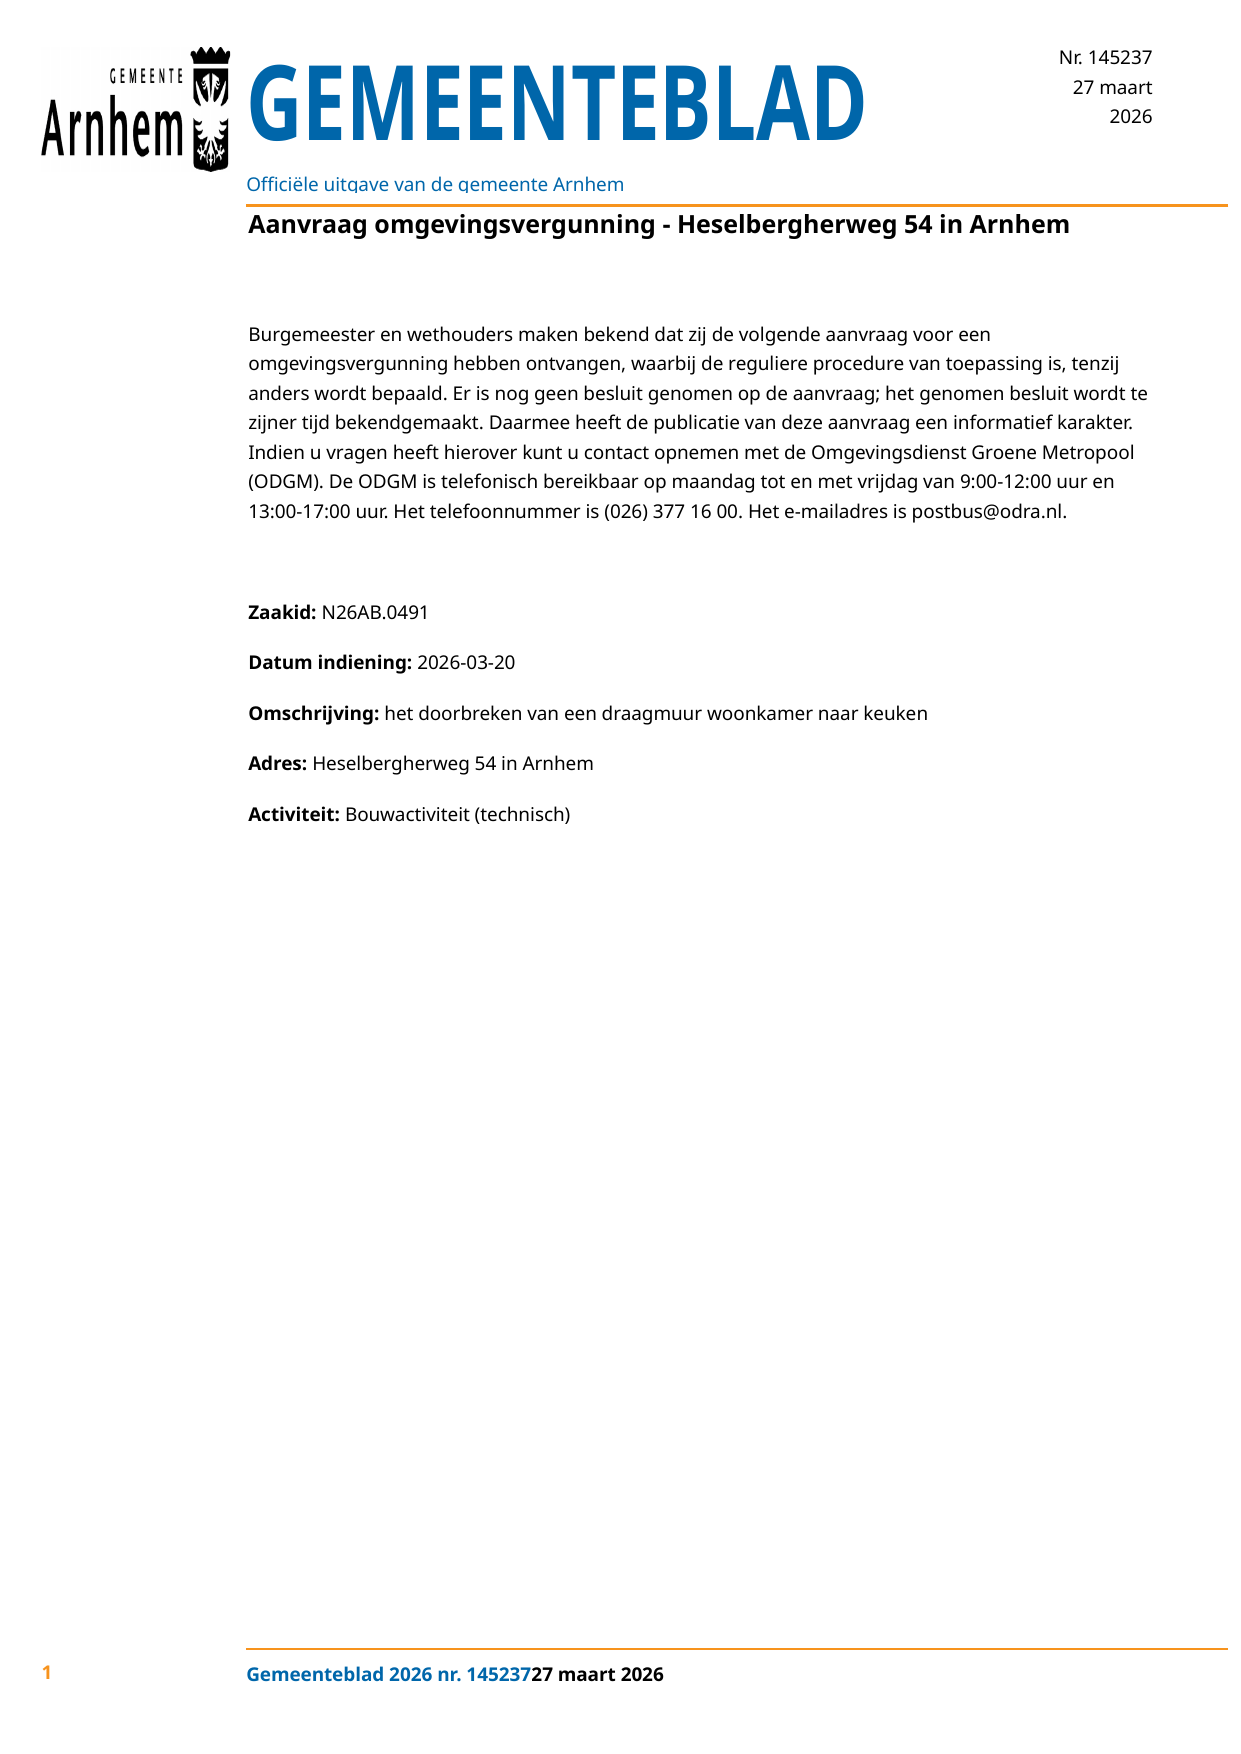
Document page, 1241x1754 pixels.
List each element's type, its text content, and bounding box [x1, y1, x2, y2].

picture [41, 47, 231, 172]
text Datum indiening: 2026-03-20 [248, 649, 1152, 675]
text Burgemeester en wethouders maken bekend dat zij de volgende aanvraag voor een omgevingsvergunning hebben ontvangen, waarbij de reguliere procedure van toepassing is, tenzij anders wordt bepaald. Er is nog geen besluit genomen op de aanvraag; het genomen besluit wordt te zijner tijd bekendgemaakt. Daarmee heeft de publicatie van deze aanvraag een informatief karakter. Indien u vragen heeft hierover kunt u contact opnemen met de Omgevingsdienst Groene Metropool (ODGM). De ODGM is telefonisch bereikbaar op maandag tot en met vrijdag van 9:00-12:00 uur en 13:00-17:00 uur. Het telefoonnummer is (026) 377 16 00. Het e-mailadres is postbus@odra.nl. [248, 321, 1152, 524]
text Activiteit: Bouwactiviteit (technisch) [248, 801, 1152, 826]
text Zaakid: N26AB.0491 [248, 599, 1152, 625]
text Aanvraag omgevingsvergunning - Heselbergherweg 54 in Arnhem [248, 207, 1152, 241]
text Omschrijving: het doorbreken van een draagmuur woonkamer naar keuken [248, 700, 1152, 726]
text Adres: Heselbergherweg 54 in Arnhem [248, 750, 1152, 776]
